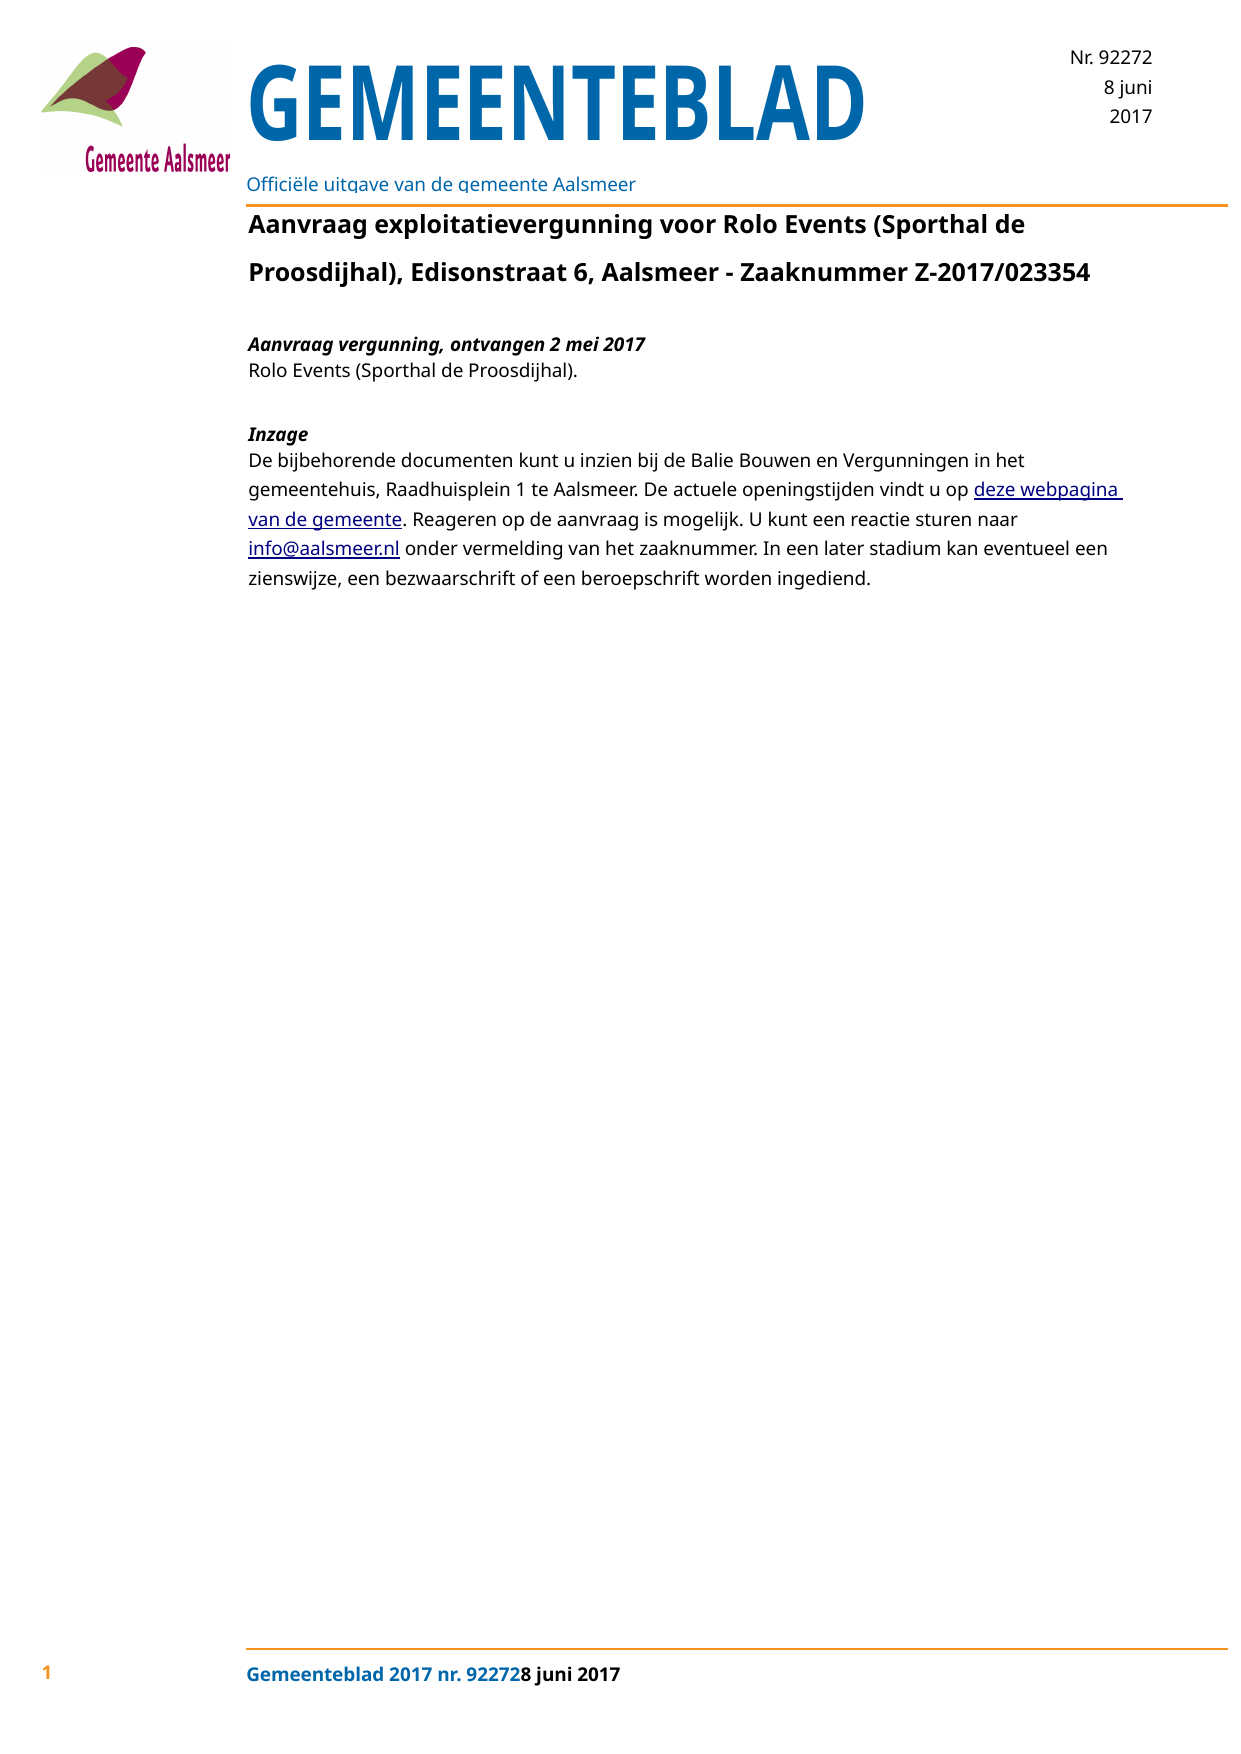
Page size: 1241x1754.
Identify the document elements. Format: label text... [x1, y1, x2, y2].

picture [41, 47, 231, 172]
text Aanvraag vergunning, ontvangen 2 mei 2017 [248, 331, 1152, 357]
text Inzage [248, 421, 1152, 447]
text Aanvraag exploitatievergunning voor Rolo Events (Sporthal de Proosdijhal), Edisonstraat 6, Aalsmeer - Zaaknummer Z-2017/023354 [248, 207, 1152, 288]
text De bijbehorende documenten kunt u inzien bij de Balie Bouwen en Vergunningen in het gemeentehuis, Raadhuisplein 1 te Aalsmeer. De actuele openingstijden vindt u op deze webpagina van de gemeente. Reageren op de aanvraag is mogelijk. U kunt een reactie sturen naar info@aalsmeer.nl onder vermelding van het zaaknummer. In een later stadium kan eventueel een zienswijze, een bezwaarschrift of een beroepschrift worden ingediend. [248, 447, 1152, 591]
text ​ [248, 616, 1152, 641]
text Rolo Events (Sporthal de Proosdijhal). [248, 357, 1152, 383]
